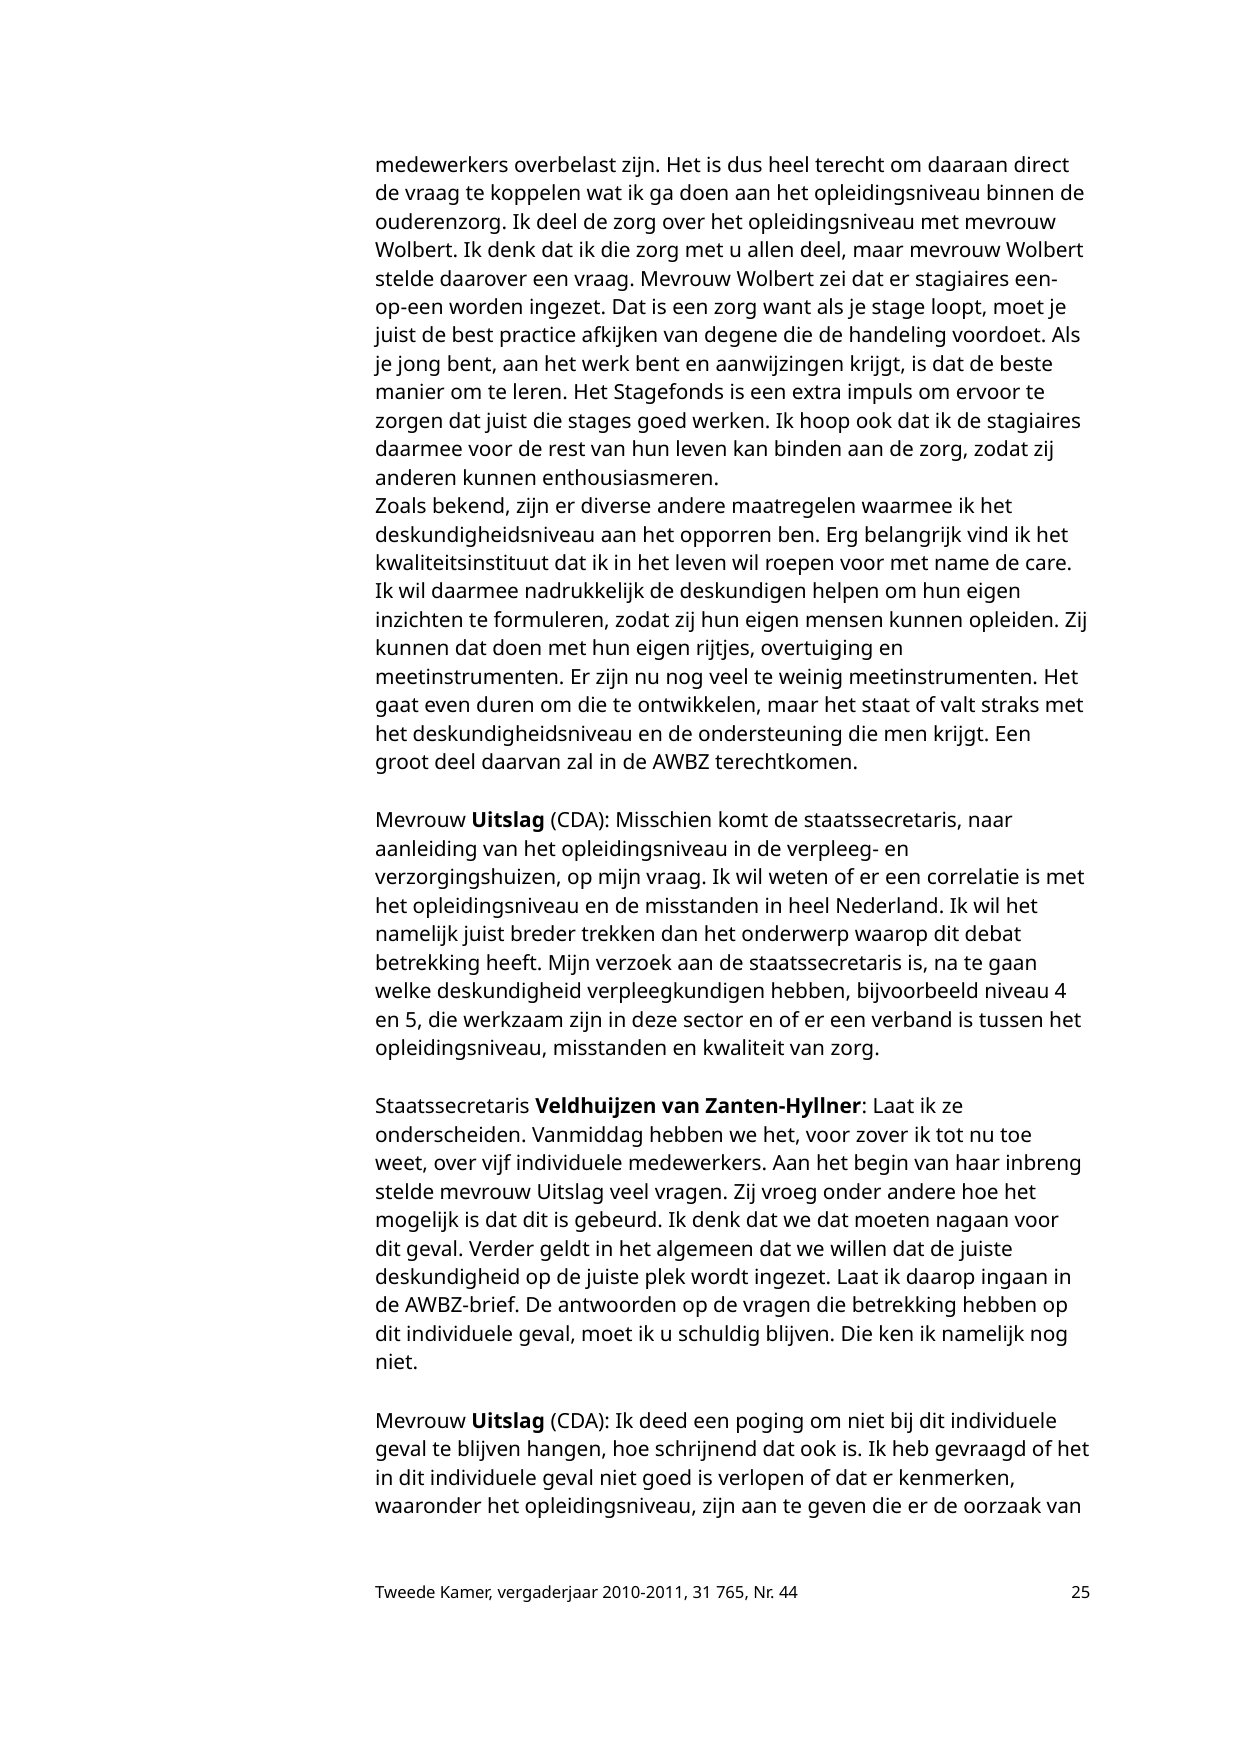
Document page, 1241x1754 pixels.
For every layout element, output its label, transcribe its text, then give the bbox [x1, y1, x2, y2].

text Mevrouw Uitslag (CDA): Misschien komt de staatssecretaris, naar aanleiding van het opleidingsniveau in de verpleeg- en verzorgingshuizen, op mijn vraag. Ik wil weten of er een correlatie is met het opleidingsniveau en de misstanden in heel Nederland. Ik wil het namelijk juist breder trekken dan het onderwerp waarop dit debat betrekking heeft. Mijn verzoek aan de staatssecretaris is, na te gaan welke deskundigheid verpleegkundigen hebben, bijvoorbeeld niveau 4 en 5, die werkzaam zijn in deze sector en of er een verband is tussen het opleidingsniveau, misstanden en kwaliteit van zorg. [375, 806, 1090, 1062]
text Mevrouw Uitslag (CDA): Ik deed een poging om niet bij dit individuele geval te blijven hangen, hoe schrijnend dat ook is. Ik heb gevraagd of het in dit individuele geval niet goed is verlopen of dat er kenmerken, waaronder het opleidingsniveau, zijn aan te geven die er de oorzaak van [375, 1406, 1090, 1520]
text Staatssecretaris Veldhuijzen van Zanten-Hyllner: Laat ik ze onderscheiden. Vanmiddag hebben we het, voor zover ik tot nu toe weet, over vijf individuele medewerkers. Aan het begin van haar inbreng stelde mevrouw Uitslag veel vragen. Zij vroeg onder andere hoe het mogelijk is dat dit is gebeurd. Ik denk dat we dat moeten nagaan voor dit geval. Verder geldt in het algemeen dat we willen dat de juiste deskundigheid op de juiste plek wordt ingezet. Laat ik daarop ingaan in de AWBZ-brief. De antwoorden op de vragen die betrekking hebben op dit individuele geval, moet ik u schuldig blijven. Die ken ik namelijk nog niet. [375, 1092, 1090, 1376]
text medewerkers overbelast zijn. Het is dus heel terecht om daaraan direct de vraag te koppelen wat ik ga doen aan het opleidingsniveau binnen de ouderenzorg. Ik deel de zorg over het opleidingsniveau met mevrouw Wolbert. Ik denk dat ik die zorg met u allen deel, maar mevrouw Wolbert stelde daarover een vraag. Mevrouw Wolbert zei dat er stagiaires een-op-een worden ingezet. Dat is een zorg want als je stage loopt, moet je juist de best practice afkijken van degene die de handeling voordoet. Als je jong bent, aan het werk bent en aanwijzingen krijgt, is dat de beste manier om te leren. Het Stagefonds is een extra impuls om ervoor te zorgen dat juist die stages goed werken. Ik hoop ook dat ik de stagiaires daarmee voor de rest van hun leven kan binden aan de zorg, zodat zij anderen kunnen enthousiasmeren. [375, 150, 1090, 491]
text Zoals bekend, zijn er diverse andere maatregelen waarmee ik het deskundigheidsniveau aan het opporren ben. Erg belangrijk vind ik het kwaliteitsinstituut dat ik in het leven wil roepen voor met name de care. Ik wil daarmee nadrukkelijk de deskundigen helpen om hun eigen inzichten te formuleren, zodat zij hun eigen mensen kunnen opleiden. Zij kunnen dat doen met hun eigen rijtjes, overtuiging en meetinstrumenten. Er zijn nu nog veel te weinig meetinstrumenten. Het gaat even duren om die te ontwikkelen, maar het staat of valt straks met het deskundigheidsniveau en de ondersteuning die men krijgt. Een groot deel daarvan zal in de AWBZ terechtkomen. [375, 491, 1090, 776]
